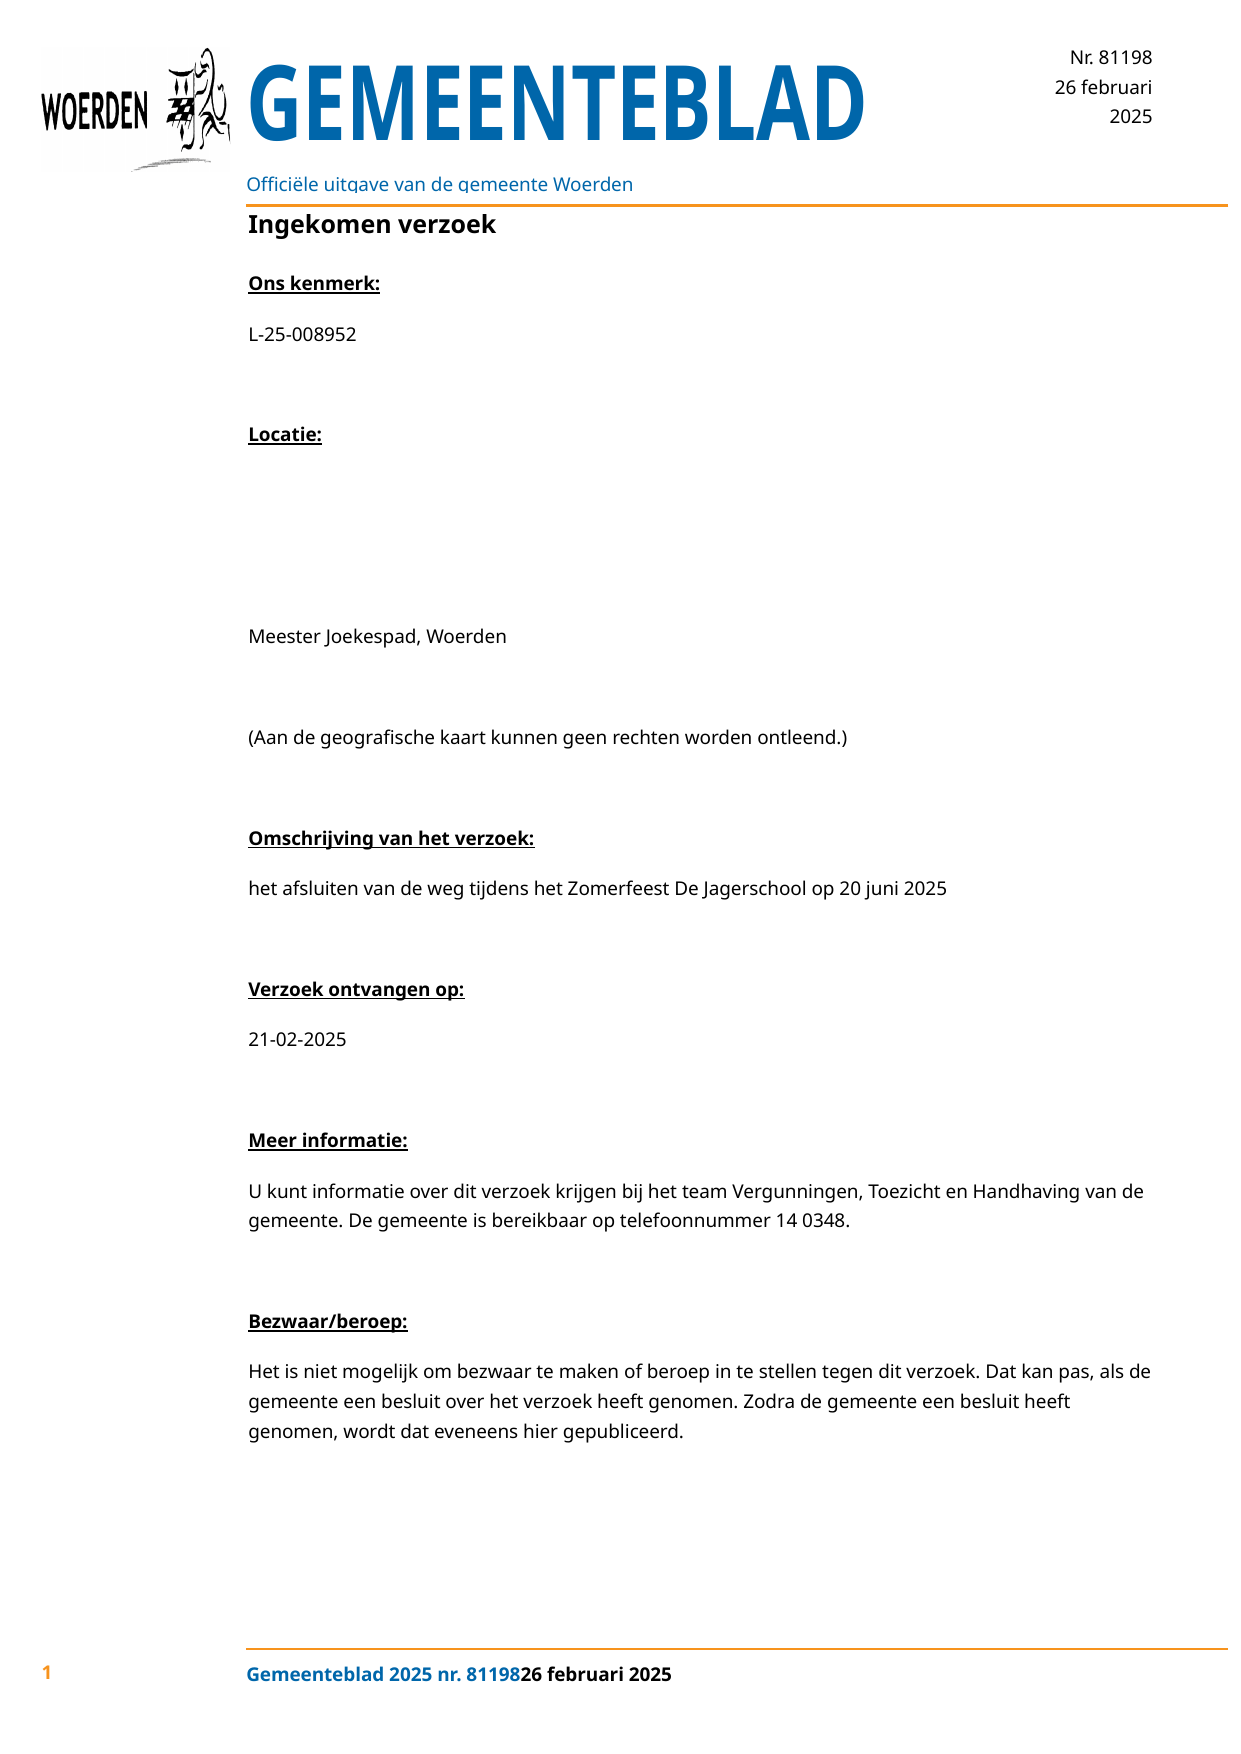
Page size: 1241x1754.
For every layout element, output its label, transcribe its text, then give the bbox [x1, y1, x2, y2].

text het afsluiten van de weg tijdens het Zomerfeest De Jagerschool op 20 juni 2025 [248, 875, 1152, 901]
text L-25-008952 [248, 321, 1152, 346]
picture [41, 47, 231, 172]
text Omschrijving van het verzoek: [248, 825, 1152, 851]
text (Aan de geografische kaart kunnen geen rechten worden ontleend.) [248, 724, 1152, 750]
text U kunt informatie over dit verzoek krijgen bij het team Vergunningen, Toezicht en Handhaving van de gemeente. De gemeente is bereikbaar op telefoonnummer 14 0348. [248, 1178, 1152, 1233]
text Ons kenmerk: [248, 270, 1152, 296]
text Meester Joekespad, Woerden [248, 623, 1152, 649]
text 21-02-2025 [248, 1027, 1152, 1052]
text Locatie: [248, 422, 1152, 447]
text Verzoek ontvangen op: [248, 976, 1152, 1002]
text Het is niet mogelijk om bezwaar te maken of beroep in te stellen tegen dit verzoek. Dat kan pas, als de gemeente een besluit over het verzoek heeft genomen. Zodra de gemeente een besluit heeft genomen, wordt dat eveneens hier gepubliceerd. [248, 1359, 1152, 1443]
text Bezwaar/beroep: [248, 1308, 1152, 1334]
text Ingekomen verzoek [248, 207, 1152, 241]
text Meer informatie: [248, 1127, 1152, 1153]
